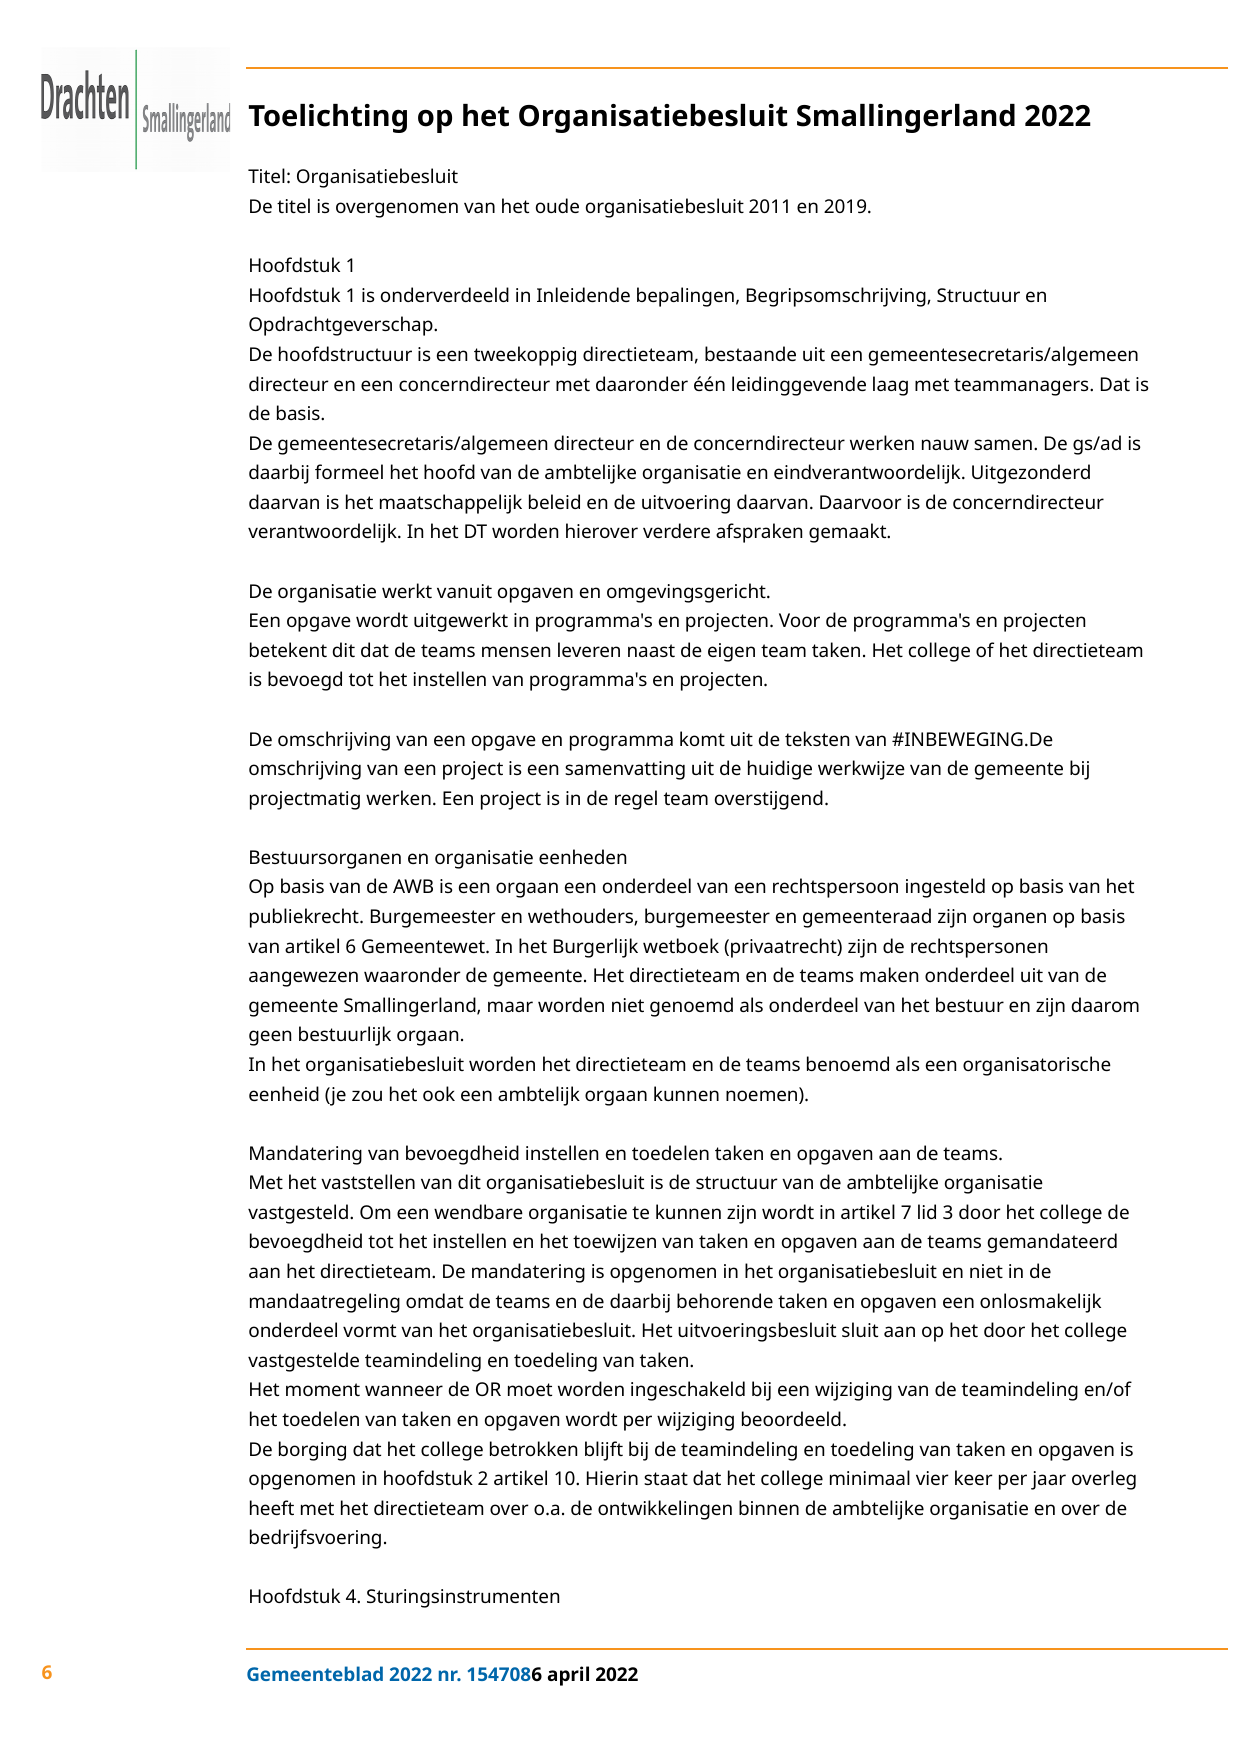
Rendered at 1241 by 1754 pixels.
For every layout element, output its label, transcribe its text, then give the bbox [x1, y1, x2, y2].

text De borging dat het college betrokken blijft bij de teamindeling en toedeling van taken en opgaven is opgenomen in hoofdstuk 2 artikel 10. Hierin staat dat het college minimaal vier keer per jaar overleg heeft met het directieteam over o.a. de ontwikkelingen binnen de ambtelijke organisatie en over de bedrijfsvoering. [248, 1436, 1152, 1550]
text De organisatie werkt vanuit opgaven en omgevingsgericht. [248, 578, 1152, 603]
text De hoofdstructuur is een tweekoppig directieteam, bestaande uit een gemeentesecretaris/algemeen directeur en een concerndirecteur met daaronder één leidinggevende laag met teammanagers. Dat is de basis. [248, 341, 1152, 426]
text Met het vaststellen van dit organisatiebesluit is de structuur van de ambtelijke organisatie vastgesteld. Om een wendbare organisatie te kunnen zijn wordt in artikel 7 lid 3 door het college de bevoegdheid tot het instellen en het toewijzen van taken en opgaven aan de teams gemandateerd aan het directieteam. De mandatering is opgenomen in het organisatiebesluit en niet in de mandaatregeling omdat de teams en de daarbij behorende taken en opgaven een onlosmakelijk onderdeel vormt van het organisatiebesluit. Het uitvoeringsbesluit sluit aan op het door het college vastgestelde teamindeling en toedeling van taken. [248, 1169, 1152, 1373]
picture [41, 47, 231, 172]
text Een opgave wordt uitgewerkt in programma's en projecten. Voor de programma's en projecten betekent dit dat de teams mensen leveren naast de eigen team taken. Het college of het directieteam is bevoegd tot het instellen van programma's en projecten. [248, 607, 1152, 692]
text Hoofdstuk 1 [248, 252, 1152, 278]
text Hoofdstuk 1 is onderverdeeld in Inleidende bepalingen, Begripsomschrijving, Structuur en Opdrachtgeverschap. [248, 282, 1152, 337]
text In het organisatiebesluit worden het directieteam en de teams benoemd als een organisatorische eenheid (je zou het ook een ambtelijk orgaan kunnen noemen). [248, 1051, 1152, 1106]
text De titel is overgenomen van het oude organisatiebesluit 2011 en 2019. [248, 193, 1152, 219]
text Toelichting op het Organisatiebesluit Smallingerland 2022 [248, 95, 1152, 134]
text De omschrijving van een opgave en programma komt uit de teksten van #INBEWEGING.De omschrijving van een project is een samenvatting uit de huidige werkwijze van de gemeente bij projectmatig werken. Een project is in de regel team overstijgend. [248, 726, 1152, 811]
text Bestuursorganen en organisatie eenheden [248, 844, 1152, 870]
text Het moment wanneer de OR moet worden ingeschakeld bij een wijziging van de teamindeling en/of het toedelen van taken en opgaven wordt per wijziging beoordeeld. [248, 1377, 1152, 1432]
text Titel: Organisatiebesluit [248, 164, 1152, 189]
text Op basis van de AWB is een orgaan een onderdeel van een rechtspersoon ingesteld op basis van het publiekrecht. Burgemeester en wethouders, burgemeester en gemeenteraad zijn organen op basis van artikel 6 Gemeentewet. In het Burgerlijk wetboek (privaatrecht) zijn de rechtspersonen aangewezen waaronder de gemeente. Het directieteam en de teams maken onderdeel uit van de gemeente Smallingerland, maar worden niet genoemd als onderdeel van het bestuur en zijn daarom geen bestuurlijk orgaan. [248, 874, 1152, 1047]
text Hoofdstuk 4. Sturingsinstrumenten [248, 1584, 1152, 1609]
text Mandatering van bevoegdheid instellen en toedelen taken en opgaven aan de teams. [248, 1140, 1152, 1166]
text De gemeentesecretaris/algemeen directeur en de concerndirecteur werken nauw samen. De gs/ad is daarbij formeel het hoofd van de ambtelijke organisatie en eindverantwoordelijk. Uitgezonderd daarvan is het maatschappelijk beleid en de uitvoering daarvan. Daarvoor is de concerndirecteur verantwoordelijk. In het DT worden hierover verdere afspraken gemaakt. [248, 430, 1152, 544]
